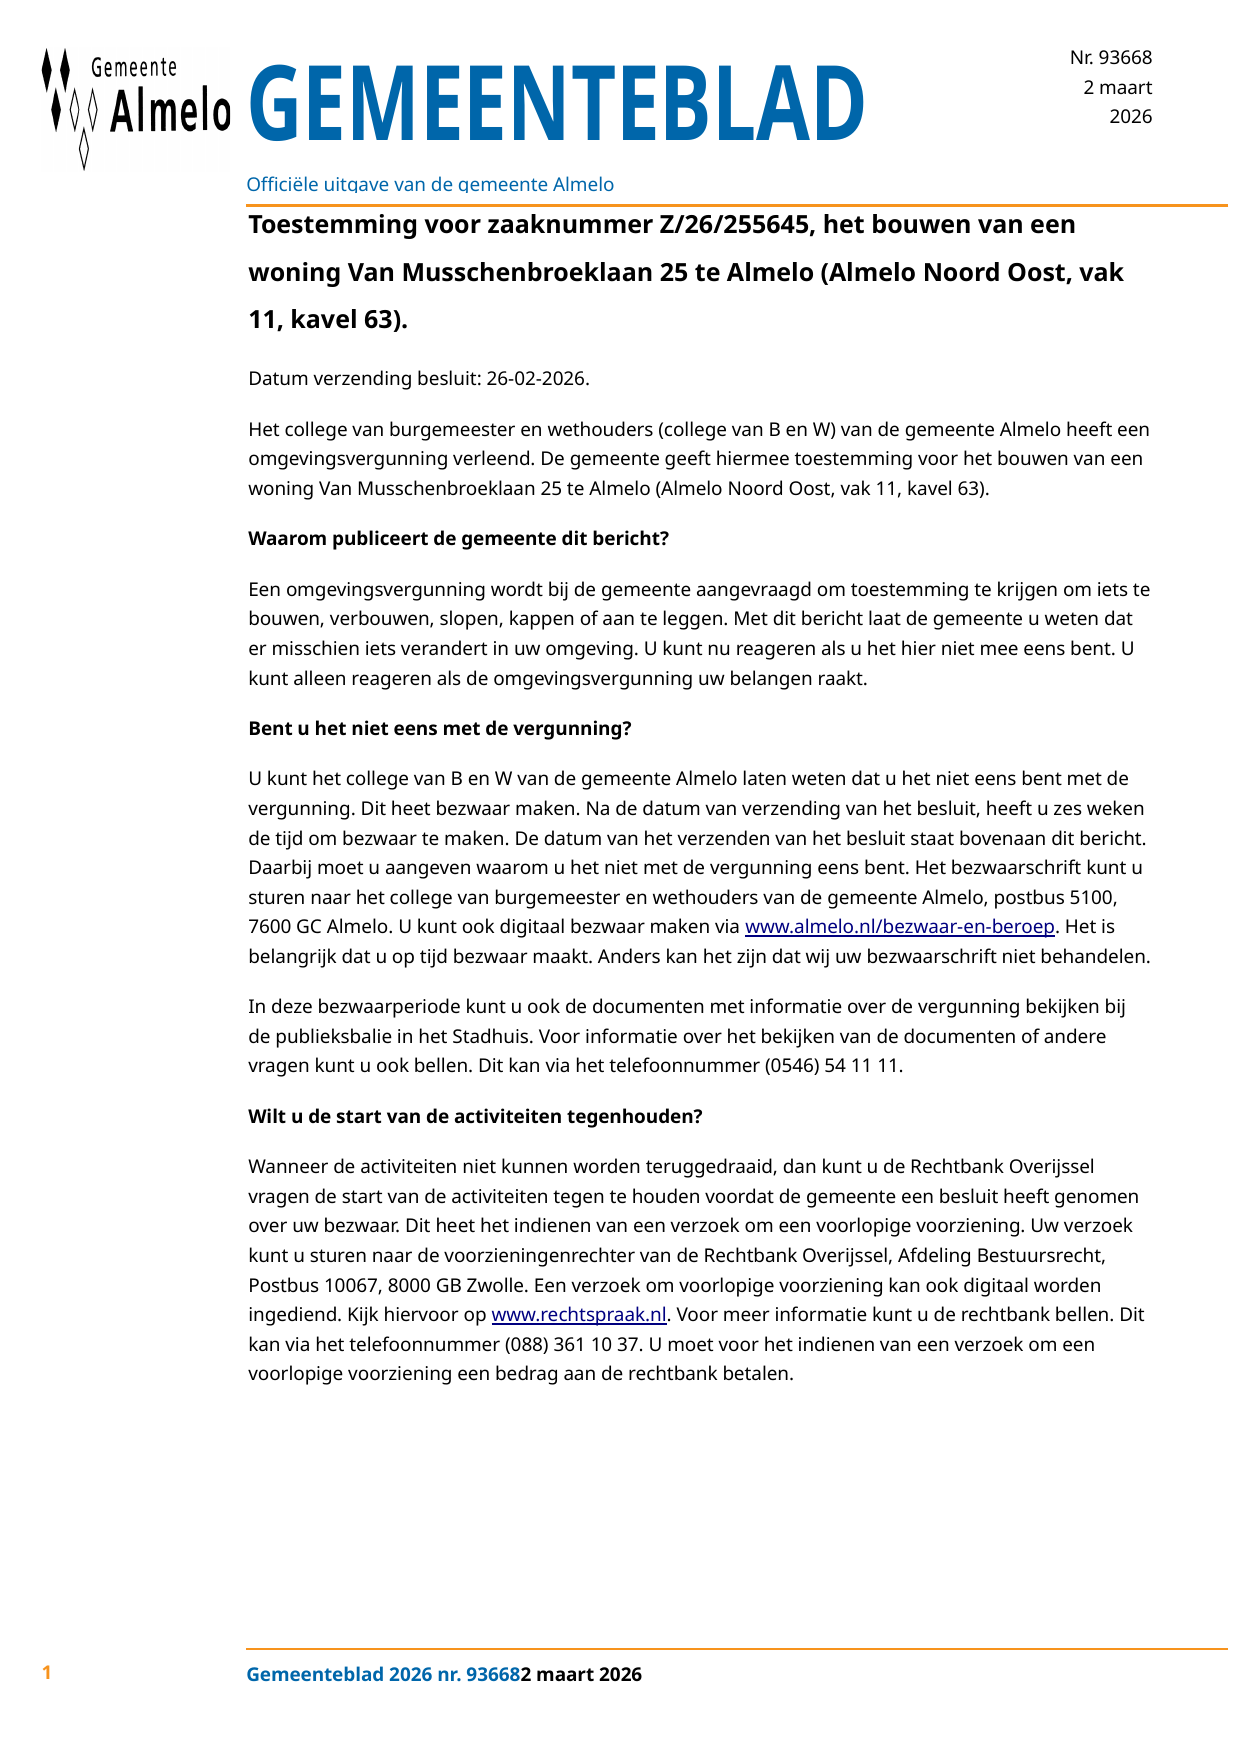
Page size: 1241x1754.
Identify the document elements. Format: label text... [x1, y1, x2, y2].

text Bent u het niet eens met de vergunning? [248, 715, 1152, 741]
text Wanneer de activiteiten niet kunnen worden teruggedraaid, dan kunt u de Rechtbank Overijssel vragen de start van de activiteiten tegen te houden voordat de gemeente een besluit heeft genomen over uw bezwaar. Dit heet het indienen van een verzoek om een voorlopige voorziening. Uw verzoek kunt u sturen naar de voorzieningenrechter van de Rechtbank Overijssel, Afdeling Bestuursrecht, Postbus 10067, 8000 GB Zwolle. Een verzoek om voorlopige voorziening kan ook digitaal worden ingediend. Kijk hiervoor op www.rechtspraak.nl. Voor meer informatie kunt u de rechtbank bellen. Dit kan via het telefoonnummer (088) 361 10 37. U moet voor het indienen van een verzoek om een voorlopige voorziening een bedrag aan de rechtbank betalen. [248, 1153, 1152, 1386]
text Het college van burgemeester en wethouders (college van B en W) van de gemeente Almelo heeft een omgevingsvergunning verleend. De gemeente geeft hiermee toestemming voor het bouwen van een woning Van Musschenbroeklaan 25 te Almelo (Almelo Noord Oost, vak 11, kavel 63). [248, 416, 1152, 501]
text In deze bezwaarperiode kunt u ook de documenten met informatie over de vergunning bekijken bij de publieksbalie in het Stadhuis. Voor informatie over het bekijken van de documenten of andere vragen kunt u ook bellen. Dit kan via het telefoonnummer (0546) 54 11 11. [248, 993, 1152, 1078]
text Datum verzending besluit: 26-02-2026. [248, 366, 1152, 391]
picture [41, 47, 231, 172]
text Toestemming voor zaaknummer Z/26/255645, het bouwen van een woning Van Musschenbroeklaan 25 te Almelo (Almelo Noord Oost, vak 11, kavel 63). [248, 207, 1152, 336]
text Waarom publiceert de gemeente dit bericht? [248, 526, 1152, 551]
text U kunt het college van B en W van de gemeente Almelo laten weten dat u het niet eens bent met de vergunning. Dit heet bezwaar maken. Na de datum van verzending van het besluit, heeft u zes weken de tijd om bezwaar te maken. De datum van het verzenden van het besluit staat bovenaan dit bericht. Daarbij moet u aangeven waarom u het niet met de vergunning eens bent. Het bezwaarschrift kunt u sturen naar het college van burgemeester en wethouders van de gemeente Almelo, postbus 5100, 7600 GC Almelo. U kunt ook digitaal bezwaar maken via www.almelo.nl/bezwaar-en-beroep. Het is belangrijk dat u op tijd bezwaar maakt. Anders kan het zijn dat wij uw bezwaarschrift niet behandelen. [248, 766, 1152, 969]
text Een omgevingsvergunning wordt bij de gemeente aangevraagd om toestemming te krijgen om iets te bouwen, verbouwen, slopen, kappen of aan te leggen. Met dit bericht laat de gemeente u weten dat er misschien iets verandert in uw omgeving. U kunt nu reageren als u het hier niet mee eens bent. U kunt alleen reageren als de omgevingsvergunning uw belangen raakt. [248, 576, 1152, 690]
text Wilt u de start van de activiteiten tegenhouden? [248, 1103, 1152, 1129]
